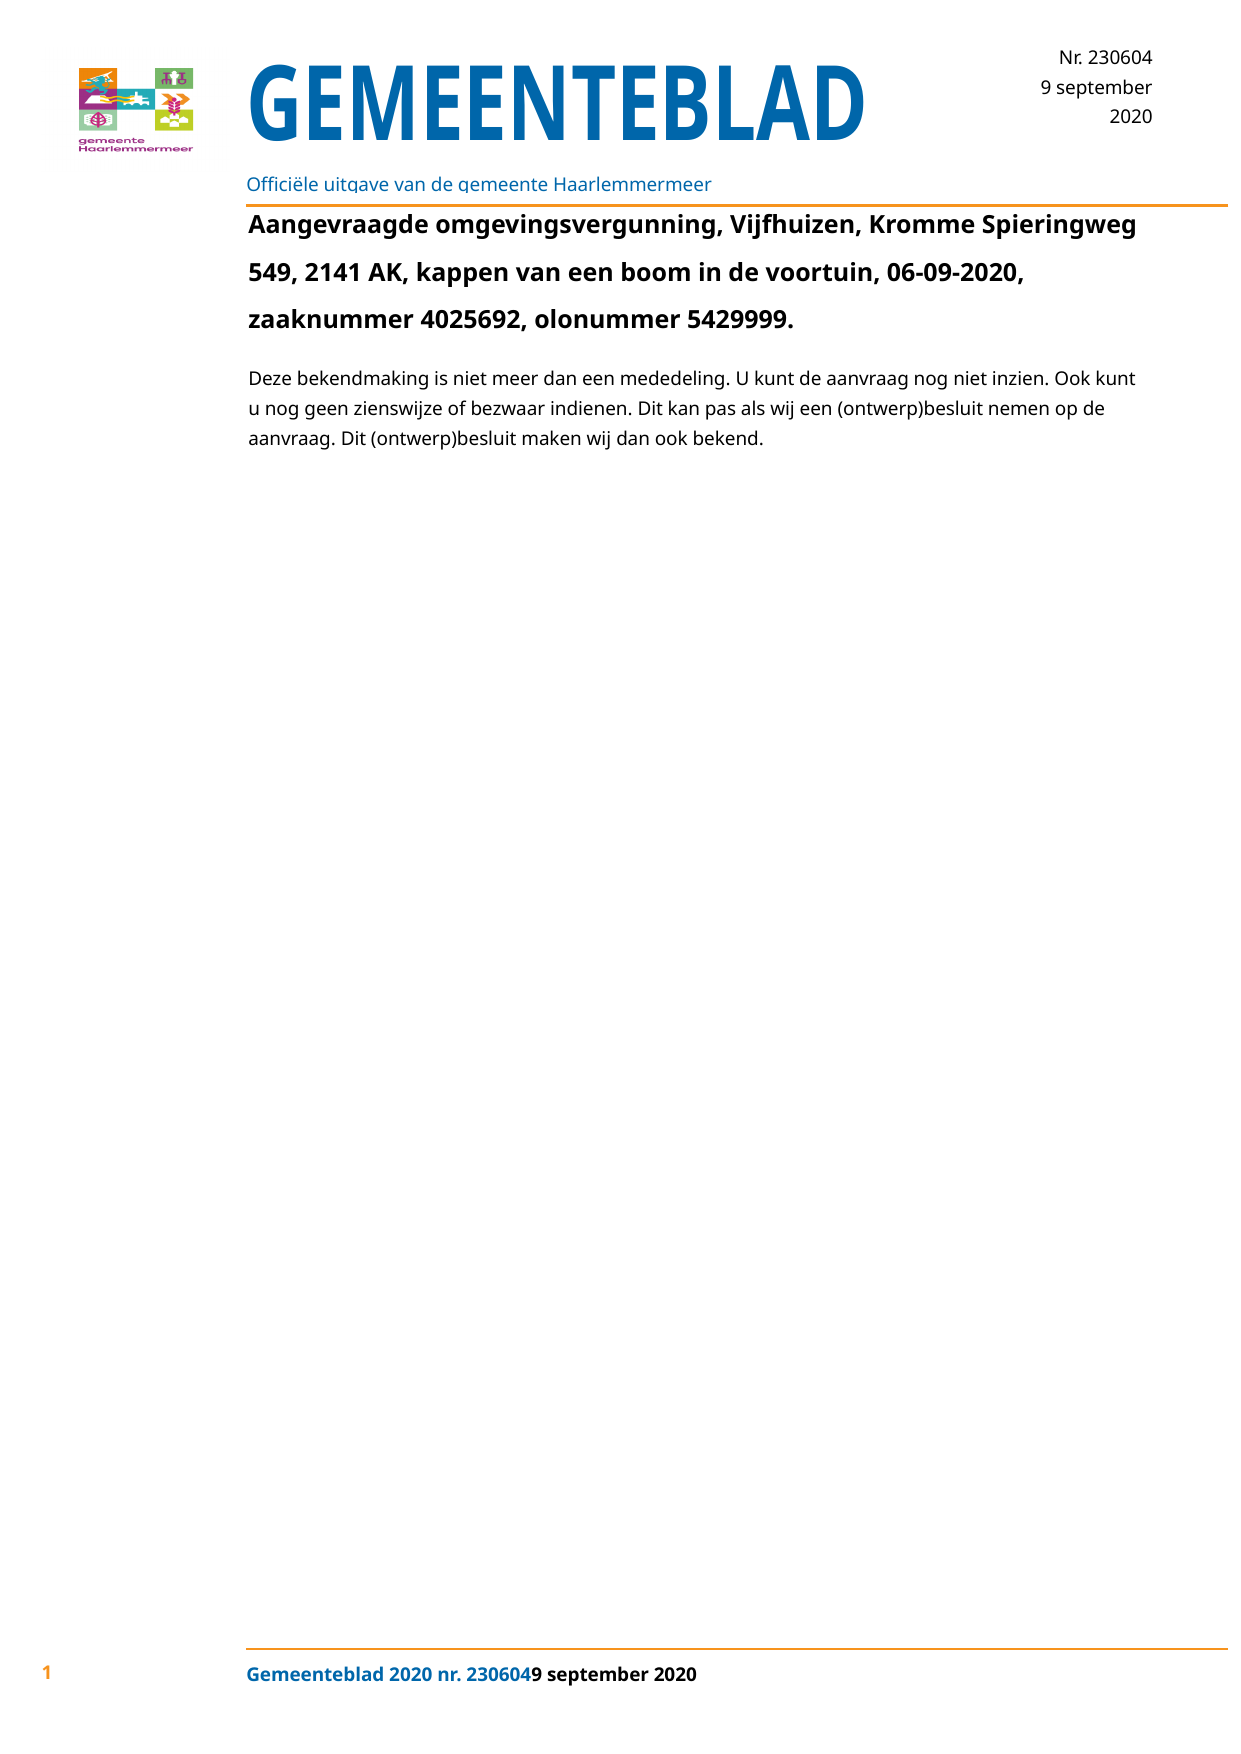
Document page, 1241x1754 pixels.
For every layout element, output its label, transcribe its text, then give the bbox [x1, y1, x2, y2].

text Aangevraagde omgevingsvergunning, Vijfhuizen, Kromme Spieringweg 549, 2141 AK, kappen van een boom in de voortuin, 06-09-2020, zaaknummer 4025692, olonummer 5429999. [248, 207, 1152, 336]
picture [41, 47, 231, 172]
text Deze bekendmaking is niet meer dan een mededeling. U kunt de aanvraag nog niet inzien. Ook kunt u nog geen zienswijze of bezwaar indienen. Dit kan pas als wij een (ontwerp)besluit nemen op de aanvraag. Dit (ontwerp)besluit maken wij dan ook bekend. [248, 366, 1152, 450]
